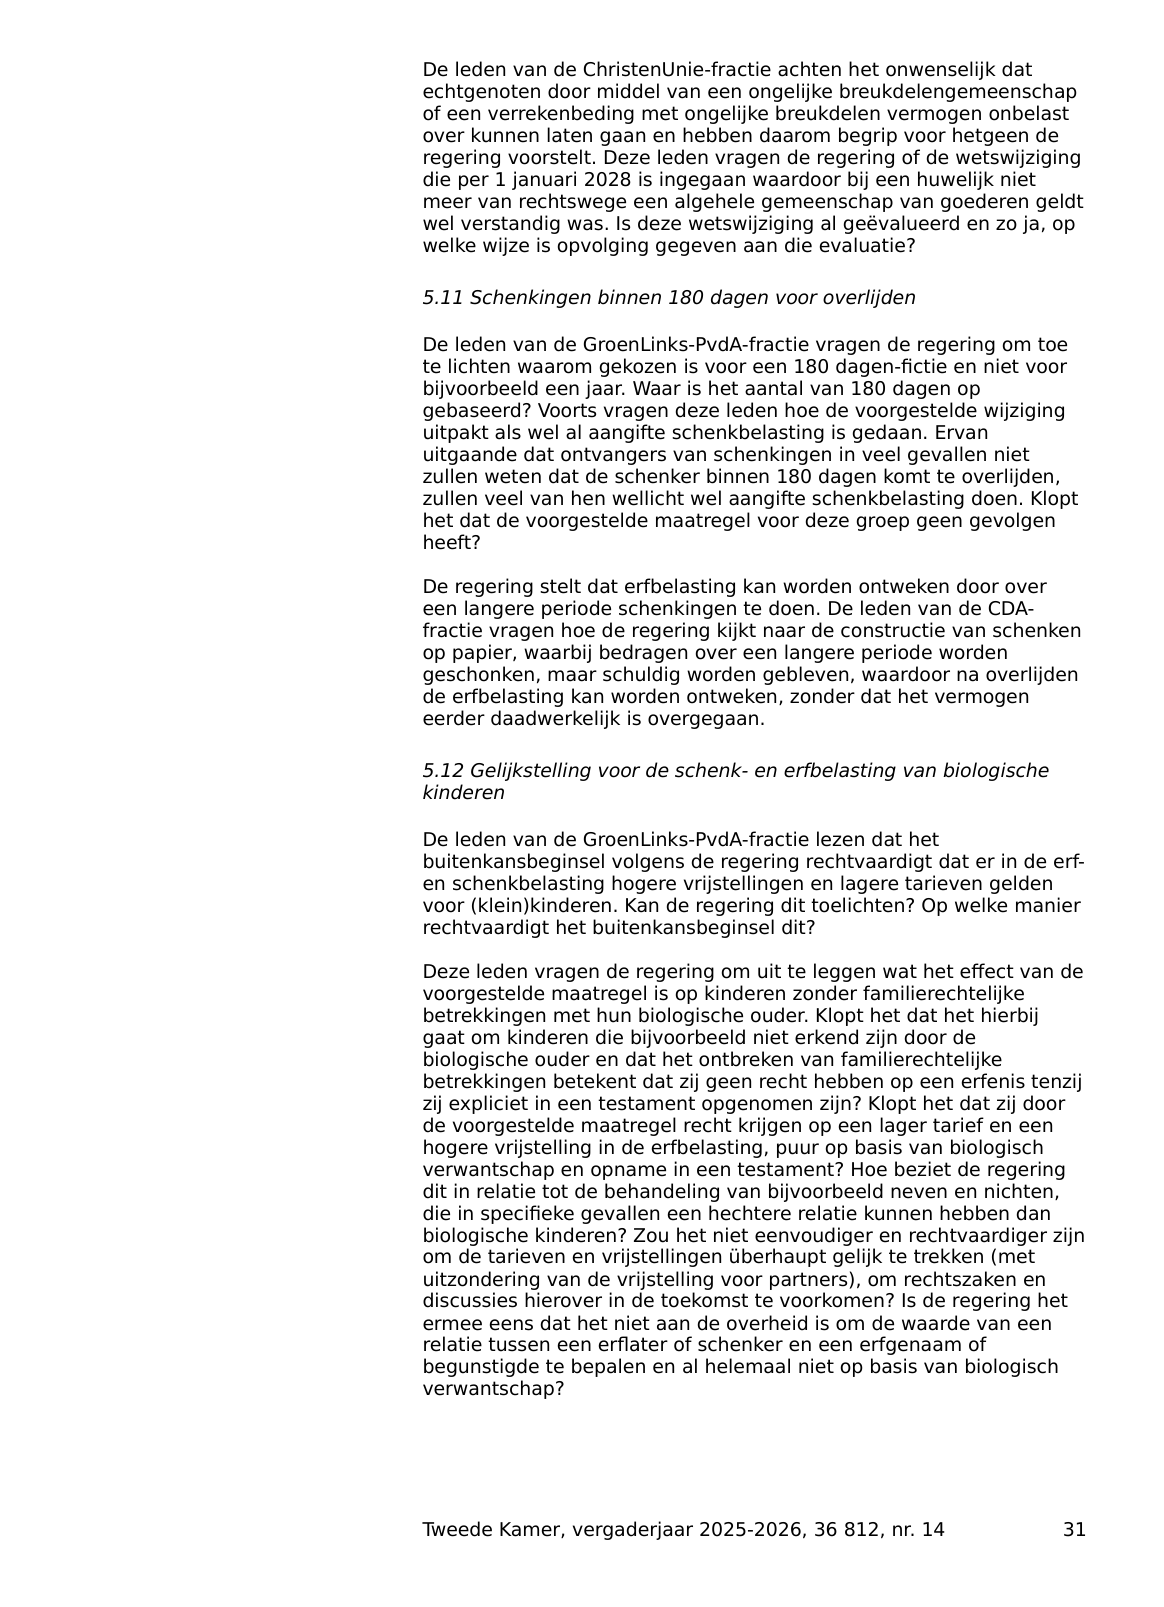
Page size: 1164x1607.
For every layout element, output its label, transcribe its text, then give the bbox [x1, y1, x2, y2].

text De leden van de ChristenUnie-fractie achten het onwenselijk dat echtgenoten door middel van een ongelijke breukdelengemeenschap of een verrekenbeding met ongelijke breukdelen vermogen onbelast over kunnen laten gaan en hebben daarom begrip voor hetgeen de regering voorstelt. Deze leden vragen de regering of de wetswijziging die per 1 januari 2028 is ingegaan waardoor bij een huwelijk niet meer van rechtswege een algehele gemeenschap van goederen geldt wel verstandig was. Is deze wetswijziging al geëvalueerd en zo ja, op welke wijze is opvolging gegeven aan die evaluatie? [422, 59, 1087, 257]
text De regering stelt dat erfbelasting kan worden ontweken door over een langere periode schenkingen te doen. De leden van de CDA-fractie vragen hoe de regering kijkt naar de constructie van schenken op papier, waarbij bedragen over een langere periode worden geschonken, maar schuldig worden gebleven, waardoor na overlijden de erfbelasting kan worden ontweken, zonder dat het vermogen eerder daadwerkelijk is overgegaan. [422, 576, 1087, 730]
text De leden van de GroenLinks-PvdA-fractie lezen dat het buitenkansbeginsel volgens de regering rechtvaardigt dat er in de erf- en schenkbelasting hogere vrijstellingen en lagere tarieven gelden voor (klein)kinderen. Kan de regering dit toelichten? Op welke manier rechtvaardigt het buitenkansbeginsel dit? [422, 829, 1087, 938]
text De leden van de GroenLinks-PvdA-fractie vragen de regering om toe te lichten waarom gekozen is voor een 180 dagen-fictie en niet voor bijvoorbeeld een jaar. Waar is het aantal van 180 dagen op gebaseerd? Voorts vragen deze leden hoe de voorgestelde wijziging uitpakt als wel al aangifte schenkbelasting is gedaan. Ervan uitgaande dat ontvangers van schenkingen in veel gevallen niet zullen weten dat de schenker binnen 180 dagen komt te overlijden, zullen veel van hen wellicht wel aangifte schenkbelasting doen. Klopt het dat de voorgestelde maatregel voor deze groep geen gevolgen heeft? [422, 334, 1087, 554]
text Deze leden vragen de regering om uit te leggen wat het effect van de voorgestelde maatregel is op kinderen zonder familierechtelijke betrekkingen met hun biologische ouder. Klopt het dat het hierbij gaat om kinderen die bijvoorbeeld niet erkend zijn door de biologische ouder en dat het ontbreken van familierechtelijke betrekkingen betekent dat zij geen recht hebben op een erfenis tenzij zij expliciet in een testament opgenomen zijn? Klopt het dat zij door de voorgestelde maatregel recht krijgen op een lager tarief en een hogere vrijstelling in de erfbelasting, puur op basis van biologisch verwantschap en opname in een testament? Hoe beziet de regering dit in relatie tot de behandeling van bijvoorbeeld neven en nichten, die in specifieke gevallen een hechtere relatie kunnen hebben dan biologische kinderen? Zou het niet eenvoudiger en rechtvaardiger zijn om de tarieven en vrijstellingen überhaupt gelijk te trekken (met uitzondering van de vrijstelling voor partners), om rechtszaken en discussies hierover in de toekomst te voorkomen? Is de regering het ermee eens dat het niet aan de overheid is om de waarde van een relatie tussen een erflater of schenker en een erfgenaam of begunstigde te bepalen en al helemaal niet op basis van biologisch verwantschap? [422, 961, 1087, 1400]
subtitle 5.11 Schenkingen binnen 180 dagen voor overlijden [422, 287, 1087, 309]
subtitle 5.12 Gelijkstelling voor de schenk- en erfbelasting van biologische kinderen [422, 760, 1087, 804]
